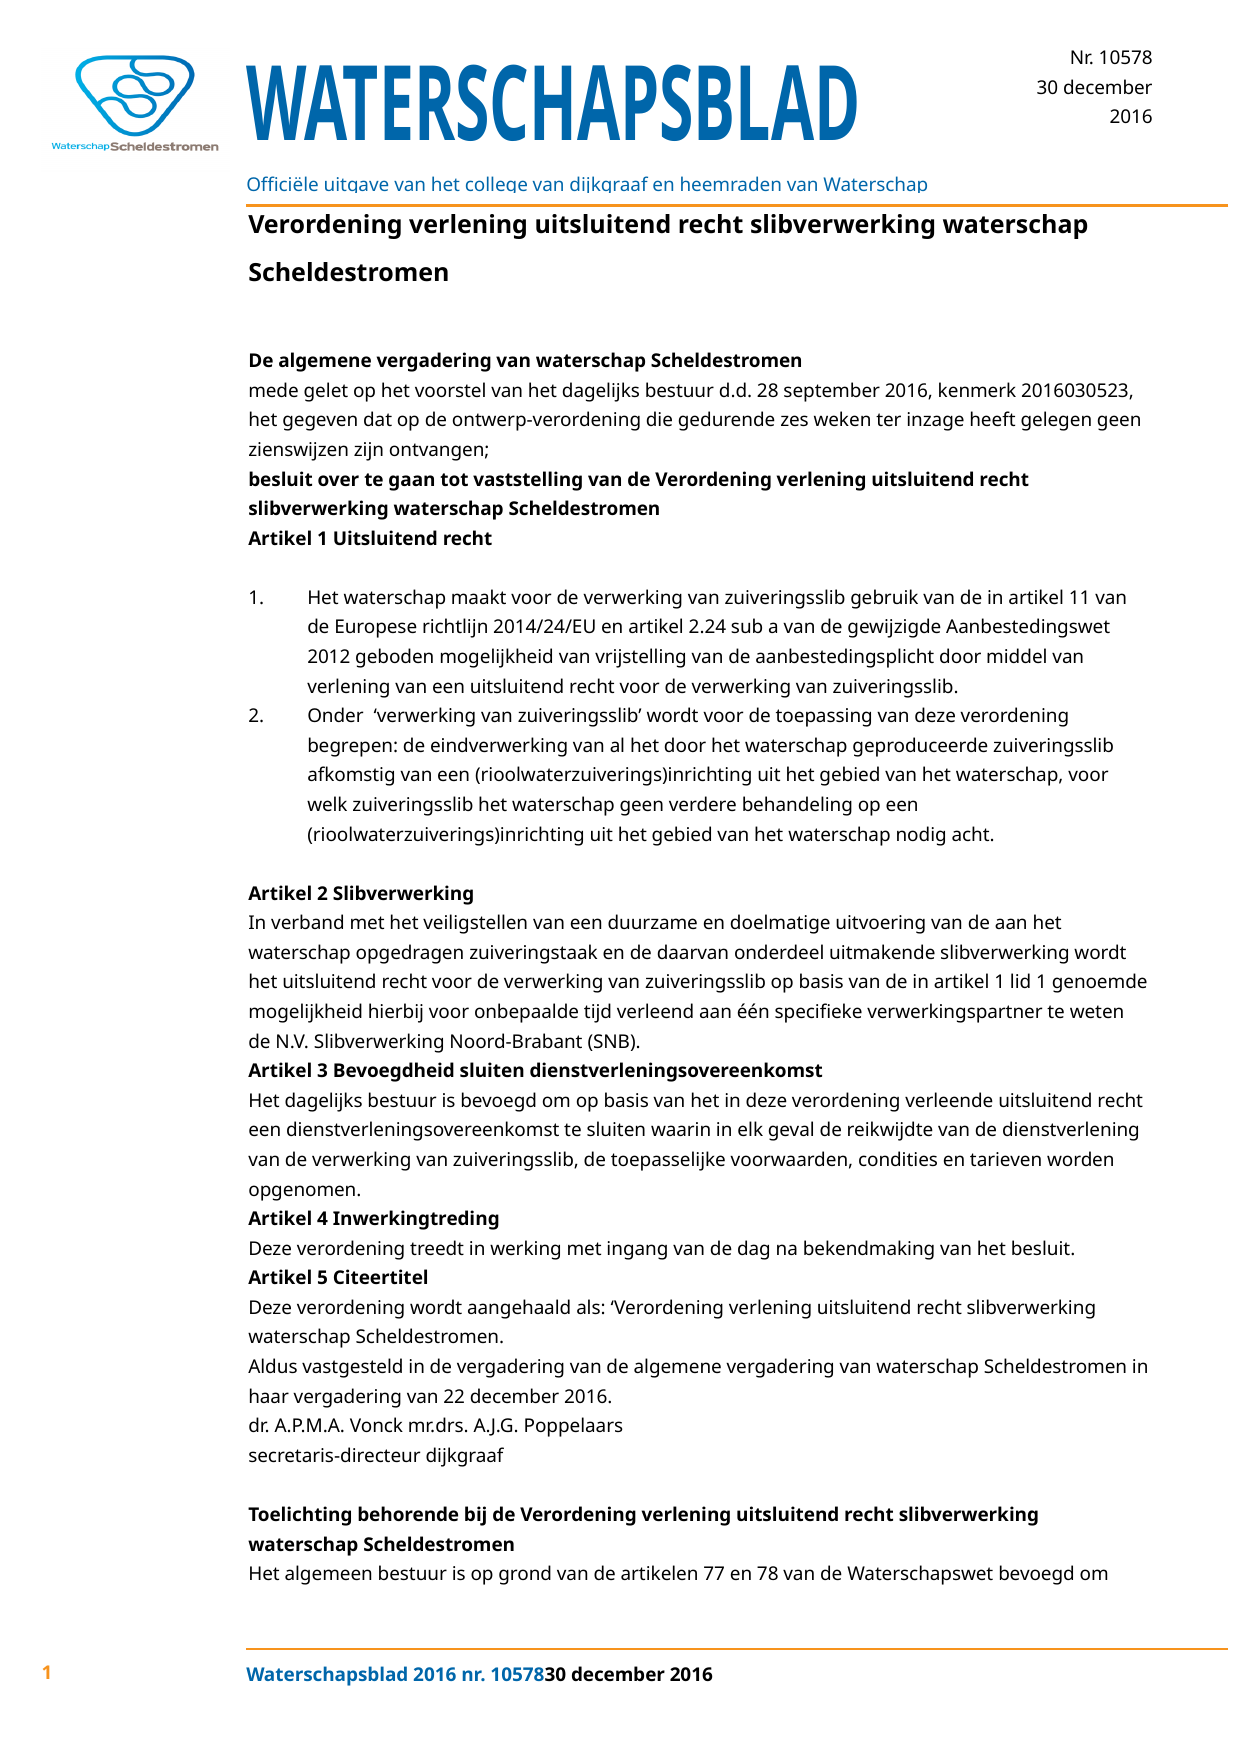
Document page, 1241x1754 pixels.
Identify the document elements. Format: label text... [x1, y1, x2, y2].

text Artikel 3 Bevoegdheid sluiten dienstverleningsovereenkomst [248, 1057, 1152, 1083]
text Deze verordening wordt aangehaald als: ‘Verordening verlening uitsluitend recht slibverwerking waterschap Scheldestromen. [248, 1294, 1152, 1349]
text Aldus vastgesteld in de vergadering van de algemene vergadering van waterschap Scheldestromen in haar vergadering van 22 december 2016. [248, 1353, 1152, 1409]
text Artikel 5 Citeertitel [248, 1264, 1152, 1290]
text Artikel 1 Uitsluitend recht [248, 525, 1152, 551]
text secretaris-directeur dijkgraaf [248, 1442, 1152, 1468]
text Artikel 2 Slibverwerking [248, 880, 1152, 906]
list Het waterschap maakt voor de verwerking van zuiveringsslib gebruik van de in artikel 11 van de Europese richtlijn 2014/24/EU en artikel 2.24 sub a van de gewijzigde Aanbestedingswet 2012 geboden mogelijkheid van vrijstelling van de aanbestedingsplicht door middel van verlening van een uitsluitend recht voor de verwerking van zuiveringsslib. [248, 584, 1152, 699]
text Verordening verlening uitsluitend recht slibverwerking waterschap Scheldestromen [248, 207, 1152, 288]
list Onder ‘verwerking van zuiveringsslib’ wordt voor de toepassing van deze verordening begrepen: de eindverwerking van al het door het waterschap geproduceerde zuiveringsslib afkomstig van een (rioolwaterzuiverings)inrichting uit het gebied van het waterschap, voor welk zuiveringsslib het waterschap geen verdere behandeling op een (rioolwaterzuiverings)inrichting uit het gebied van het waterschap nodig acht. [248, 702, 1152, 847]
text besluit over te gaan tot vaststelling van de Verordening verlening uitsluitend recht slibverwerking waterschap Scheldestromen [248, 466, 1152, 521]
text Artikel 4 Inwerkingtreding [248, 1205, 1152, 1231]
text mede gelet op het voorstel van het dagelijks bestuur d.d. 28 september 2016, kenmerk 2016030523, het gegeven dat op de ontwerp-verordening die gedurende zes weken ter inzage heeft gelegen geen zienswijzen zijn ontvangen; [248, 377, 1152, 462]
text Het dagelijks bestuur is bevoegd om op basis van het in deze verordening verleende uitsluitend recht een dienstverleningsovereenkomst te sluiten waarin in elk geval de reikwijdte van de dienstverlening van de verwerking van zuiveringsslib, de toepasselijke voorwaarden, condities en tarieven worden opgenomen. [248, 1087, 1152, 1202]
text Toelichting behorende bij de Verordening verlening uitsluitend recht slibverwerking waterschap Scheldestromen [248, 1501, 1152, 1557]
picture [41, 47, 231, 172]
text dr. A.P.M.A. Vonck mr.drs. A.J.G. Poppelaars [248, 1412, 1152, 1438]
text Het algemeen bestuur is op grond van de artikelen 77 en 78 van de Waterschapswet bevoegd om [248, 1560, 1152, 1586]
text In verband met het veiligstellen van een duurzame en doelmatige uitvoering van de aan het waterschap opgedragen zuiveringstaak en de daarvan onderdeel uitmakende slibverwerking wordt het uitsluitend recht voor de verwerking van zuiveringsslib op basis van de in artikel 1 lid 1 genoemde mogelijkheid hierbij voor onbepaalde tijd verleend aan één specifieke verwerkingspartner te weten de N.V. Slibverwerking Noord-Brabant (SNB). [248, 909, 1152, 1054]
text De algemene vergadering van waterschap Scheldestromen [248, 347, 1152, 373]
text Deze verordening treedt in werking met ingang van de dag na bekendmaking van het besluit. [248, 1235, 1152, 1261]
